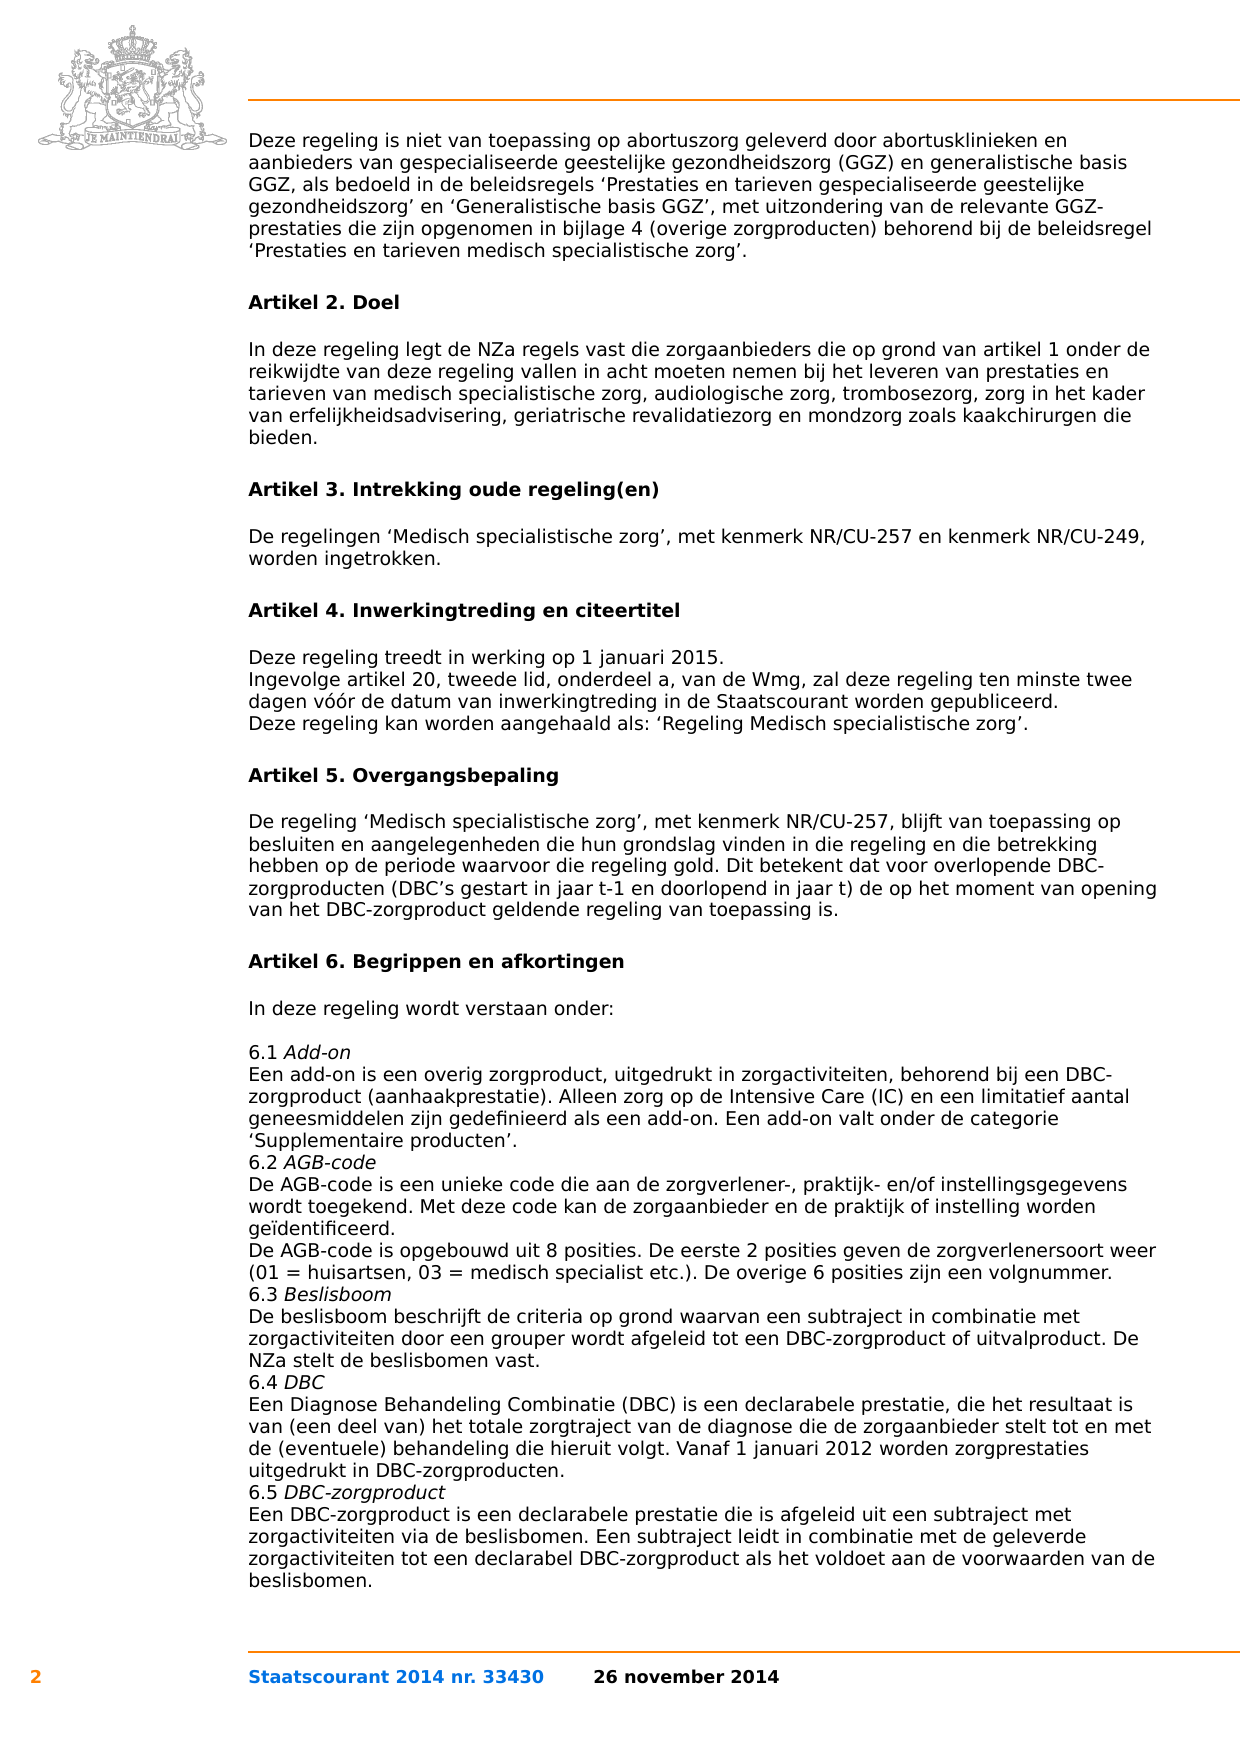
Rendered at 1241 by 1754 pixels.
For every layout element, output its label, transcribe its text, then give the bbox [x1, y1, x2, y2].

text In deze regeling wordt verstaan onder: [248, 998, 1163, 1020]
text In deze regeling legt de NZa regels vast die zorgaanbieders die op grond van artikel 1 onder de reikwijdte van deze regeling vallen in acht moeten nemen bij het leveren van prestaties en tarieven van medisch specialistische zorg, audiologische zorg, trombosezorg, zorg in het kader van erfelijkheidsadvisering, geriatrische revalidatiezorg en mondzorg zoals kaakchirurgen die bieden. [248, 339, 1163, 449]
text De AGB-code is opgebouwd uit 8 posities. De eerste 2 posities geven de zorgverlenersoort weer (01 = huisartsen, 03 = medisch specialist etc.). De overige 6 posities zijn een volgnummer. [248, 1240, 1163, 1284]
text 6.1 Add-on [248, 1042, 1163, 1064]
subtitle Artikel 4. Inwerkingtreding en citeertitel [248, 599, 1163, 622]
text Een Diagnose Behandeling Combinatie (DBC) is een declarabele prestatie, die het resultaat is van (een deel van) het totale zorgtraject van de diagnose die de zorgaanbieder stelt tot en met de (eventuele) behandeling die hieruit volgt. Vanaf 1 januari 2012 worden zorgprestaties uitgedrukt in DBC-zorgproducten. [248, 1394, 1163, 1482]
text De regeling ‘Medisch specialistische zorg’, met kenmerk NR/CU-257, blijft van toepassing op besluiten en aangelegenheden die hun grondslag vinden in die regeling en die betrekking hebben op de periode waarvoor die regeling gold. Dit betekent dat voor overlopende DBC-zorgproducten (DBC’s gestart in jaar t-1 en doorlopend in jaar t) de op het moment van opening van het DBC-zorgproduct geldende regeling van toepassing is. [248, 811, 1163, 921]
picture [38, 25, 227, 150]
text Een DBC-zorgproduct is een declarabele prestatie die is afgeleid uit een subtraject met zorgactiviteiten via de beslisbomen. Een subtraject leidt in combinatie met de geleverde zorgactiviteiten tot een declarabel DBC-zorgproduct als het voldoet aan de voorwaarden van de beslisbomen. [248, 1504, 1163, 1592]
text 6.5 DBC-zorgproduct [248, 1482, 1163, 1504]
subtitle Artikel 2. Doel [248, 292, 1163, 314]
text De beslisboom beschrijft de criteria op grond waarvan een subtraject in combinatie met zorgactiviteiten door een grouper wordt afgeleid tot een DBC-zorgproduct of uitvalproduct. De NZa stelt de beslisbomen vast. [248, 1306, 1163, 1372]
text 6.4 DBC [248, 1372, 1163, 1394]
text De AGB-code is een unieke code die aan de zorgverlener-, praktijk- en/of instellingsgegevens wordt toegekend. Met deze code kan de zorgaanbieder en de praktijk of instelling worden geïdentificeerd. [248, 1174, 1163, 1240]
text Deze regeling treedt in werking op 1 januari 2015. [248, 647, 1163, 668]
text 6.2 AGB-code [248, 1152, 1163, 1174]
text Deze regeling is niet van toepassing op abortuszorg geleverd door abortusklinieken en aanbieders van gespecialiseerde geestelijke gezondheidszorg (GGZ) en generalistische basis GGZ, als bedoeld in de beleidsregels ‘Prestaties en tarieven gespecialiseerde geestelijke gezondheidszorg’ en ‘Generalistische basis GGZ’, met uitzondering van de relevante GGZ-prestaties die zijn opgenomen in bijlage 4 (overige zorgproducten) behorend bij de beleidsregel ‘Prestaties en tarieven medisch specialistische zorg’. [248, 130, 1163, 262]
text Deze regeling kan worden aangehaald als: ‘Regeling Medisch specialistische zorg’. [248, 712, 1163, 734]
text Ingevolge artikel 20, tweede lid, onderdeel a, van de Wmg, zal deze regeling ten minste twee dagen vóór de datum van inwerkingtreding in de Staatscourant worden gepubliceerd. [248, 668, 1163, 712]
text 6.3 Beslisboom [248, 1284, 1163, 1306]
text De regelingen ‘Medisch specialistische zorg’, met kenmerk NR/CU-257 en kenmerk NR/CU-249, worden ingetrokken. [248, 526, 1163, 569]
subtitle Artikel 5. Overgangsbepaling [248, 764, 1163, 786]
subtitle Artikel 6. Begrippen en afkortingen [248, 951, 1163, 973]
text Een add-on is een overig zorgproduct, uitgedrukt in zorgactiviteiten, behorend bij een DBC-zorgproduct (aanhaakprestatie). Alleen zorg op de Intensive Care (IC) en een limitatief aantal geneesmiddelen zijn gedefinieerd als een add-on. Een add-on valt onder de categorie ‘Supplementaire producten’. [248, 1064, 1163, 1152]
subtitle Artikel 3. Intrekking oude regeling(en) [248, 479, 1163, 501]
